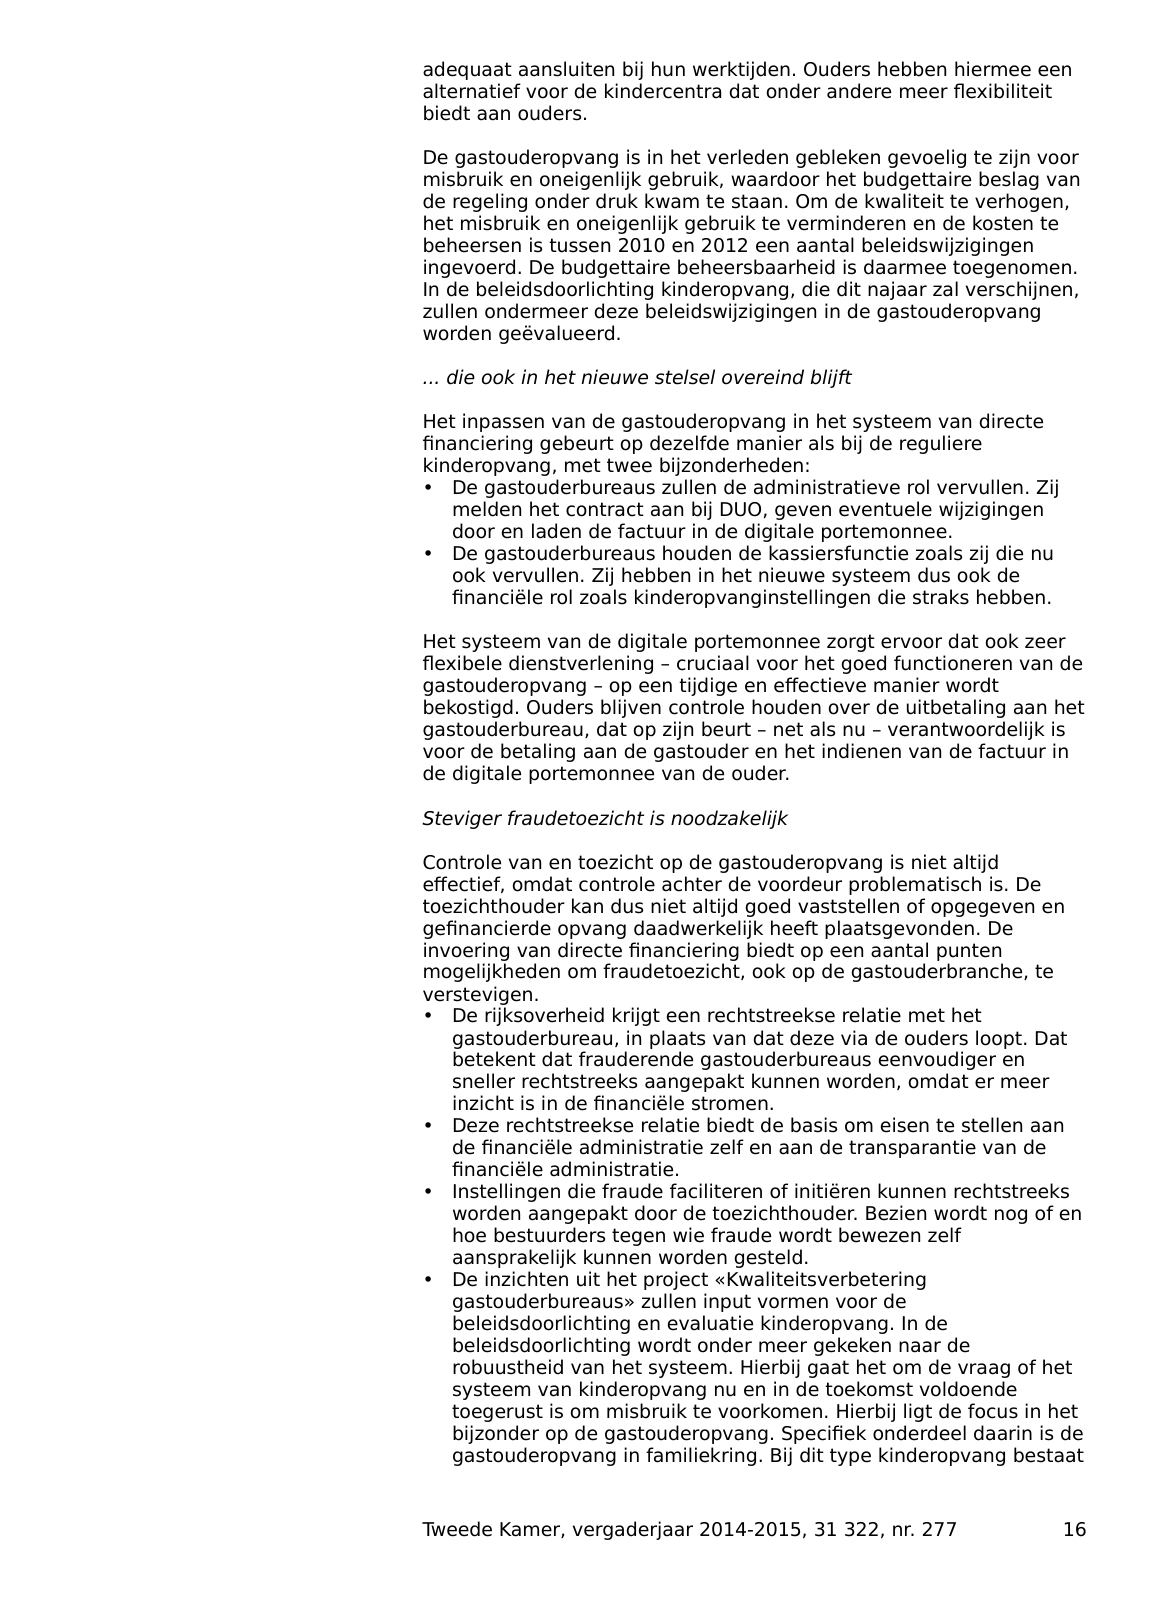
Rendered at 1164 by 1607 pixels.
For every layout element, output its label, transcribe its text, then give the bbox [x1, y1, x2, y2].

text De gastouderopvang is in het verleden gebleken gevoelig te zijn voor misbruik en oneigenlijk gebruik, waardoor het budgettaire beslag van de regeling onder druk kwam te staan. Om de kwaliteit te verhogen, het misbruik en oneigenlijk gebruik te verminderen en de kosten te beheersen is tussen 2010 en 2012 een aantal beleidswijzigingen ingevoerd. De budgettaire beheersbaarheid is daarmee toegenomen. In de beleidsdoorlichting kinderopvang, die dit najaar zal verschijnen, zullen ondermeer deze beleidswijzigingen in de gastouderopvang worden geëvalueerd. [422, 147, 1087, 345]
subtitle Steviger fraudetoezicht is noodzakelijk [422, 807, 1087, 829]
text • Deze rechtstreekse relatie biedt de basis om eisen te stellen aan de financiële administratie zelf en aan de transparantie van de financiële administratie. [422, 1115, 1087, 1181]
text • De gastouderbureaus zullen de administratieve rol vervullen. Zij melden het contract aan bij DUO, geven eventuele wijzigingen door en laden de factuur in de digitale portemonnee. [422, 477, 1087, 543]
text • De gastouderbureaus houden de kassiersfunctie zoals zij die nu ook vervullen. Zij hebben in het nieuwe systeem dus ook de financiële rol zoals kinderopvanginstellingen die straks hebben. [422, 543, 1087, 609]
subtitle ... die ook in het nieuwe stelsel overeind blijft [422, 367, 1087, 389]
text Het systeem van de digitale portemonnee zorgt ervoor dat ook zeer flexibele dienstverlening – cruciaal voor het goed functioneren van de gastouderopvang – op een tijdige en effectieve manier wordt bekostigd. Ouders blijven controle houden over de uitbetaling aan het gastouderbureau, dat op zijn beurt – net als nu – verantwoordelijk is voor de betaling aan de gastouder en het indienen van de factuur in de digitale portemonnee van de ouder. [422, 631, 1087, 785]
text • De inzichten uit het project «Kwaliteitsverbetering gastouderbureaus» zullen input vormen voor de beleidsdoorlichting en evaluatie kinderopvang. In de beleidsdoorlichting wordt onder meer gekeken naar de robuustheid van het systeem. Hierbij gaat het om de vraag of het systeem van kinderopvang nu en in de toekomst voldoende toegerust is om misbruik te voorkomen. Hierbij ligt de focus in het bijzonder op de gastouderopvang. Specifiek onderdeel daarin is de gastouderopvang in familiekring. Bij dit type kinderopvang bestaat [422, 1269, 1087, 1467]
text • Instellingen die fraude faciliteren of initiëren kunnen rechtstreeks worden aangepakt door de toezichthouder. Bezien wordt nog of en hoe bestuurders tegen wie fraude wordt bewezen zelf aansprakelijk kunnen worden gesteld. [422, 1181, 1087, 1269]
text adequaat aansluiten bij hun werktijden. Ouders hebben hiermee een alternatief voor de kindercentra dat onder andere meer flexibiliteit biedt aan ouders. [422, 59, 1087, 125]
text Controle van en toezicht op de gastouderopvang is niet altijd effectief, omdat controle achter de voordeur problematisch is. De toezichthouder kan dus niet altijd goed vaststellen of opgegeven en gefinancierde opvang daadwerkelijk heeft plaatsgevonden. De invoering van directe financiering biedt op een aantal punten mogelijkheden om fraudetoezicht, ook op de gastouderbranche, te verstevigen. [422, 852, 1087, 1005]
text • De rijksoverheid krijgt een rechtstreekse relatie met het gastouderbureau, in plaats van dat deze via de ouders loopt. Dat betekent dat frauderende gastouderbureaus eenvoudiger en sneller rechtstreeks aangepakt kunnen worden, omdat er meer inzicht is in de financiële stromen. [422, 1005, 1087, 1115]
text Het inpassen van de gastouderopvang in het systeem van directe financiering gebeurt op dezelfde manier als bij de reguliere kinderopvang, met twee bijzonderheden: [422, 411, 1087, 477]
